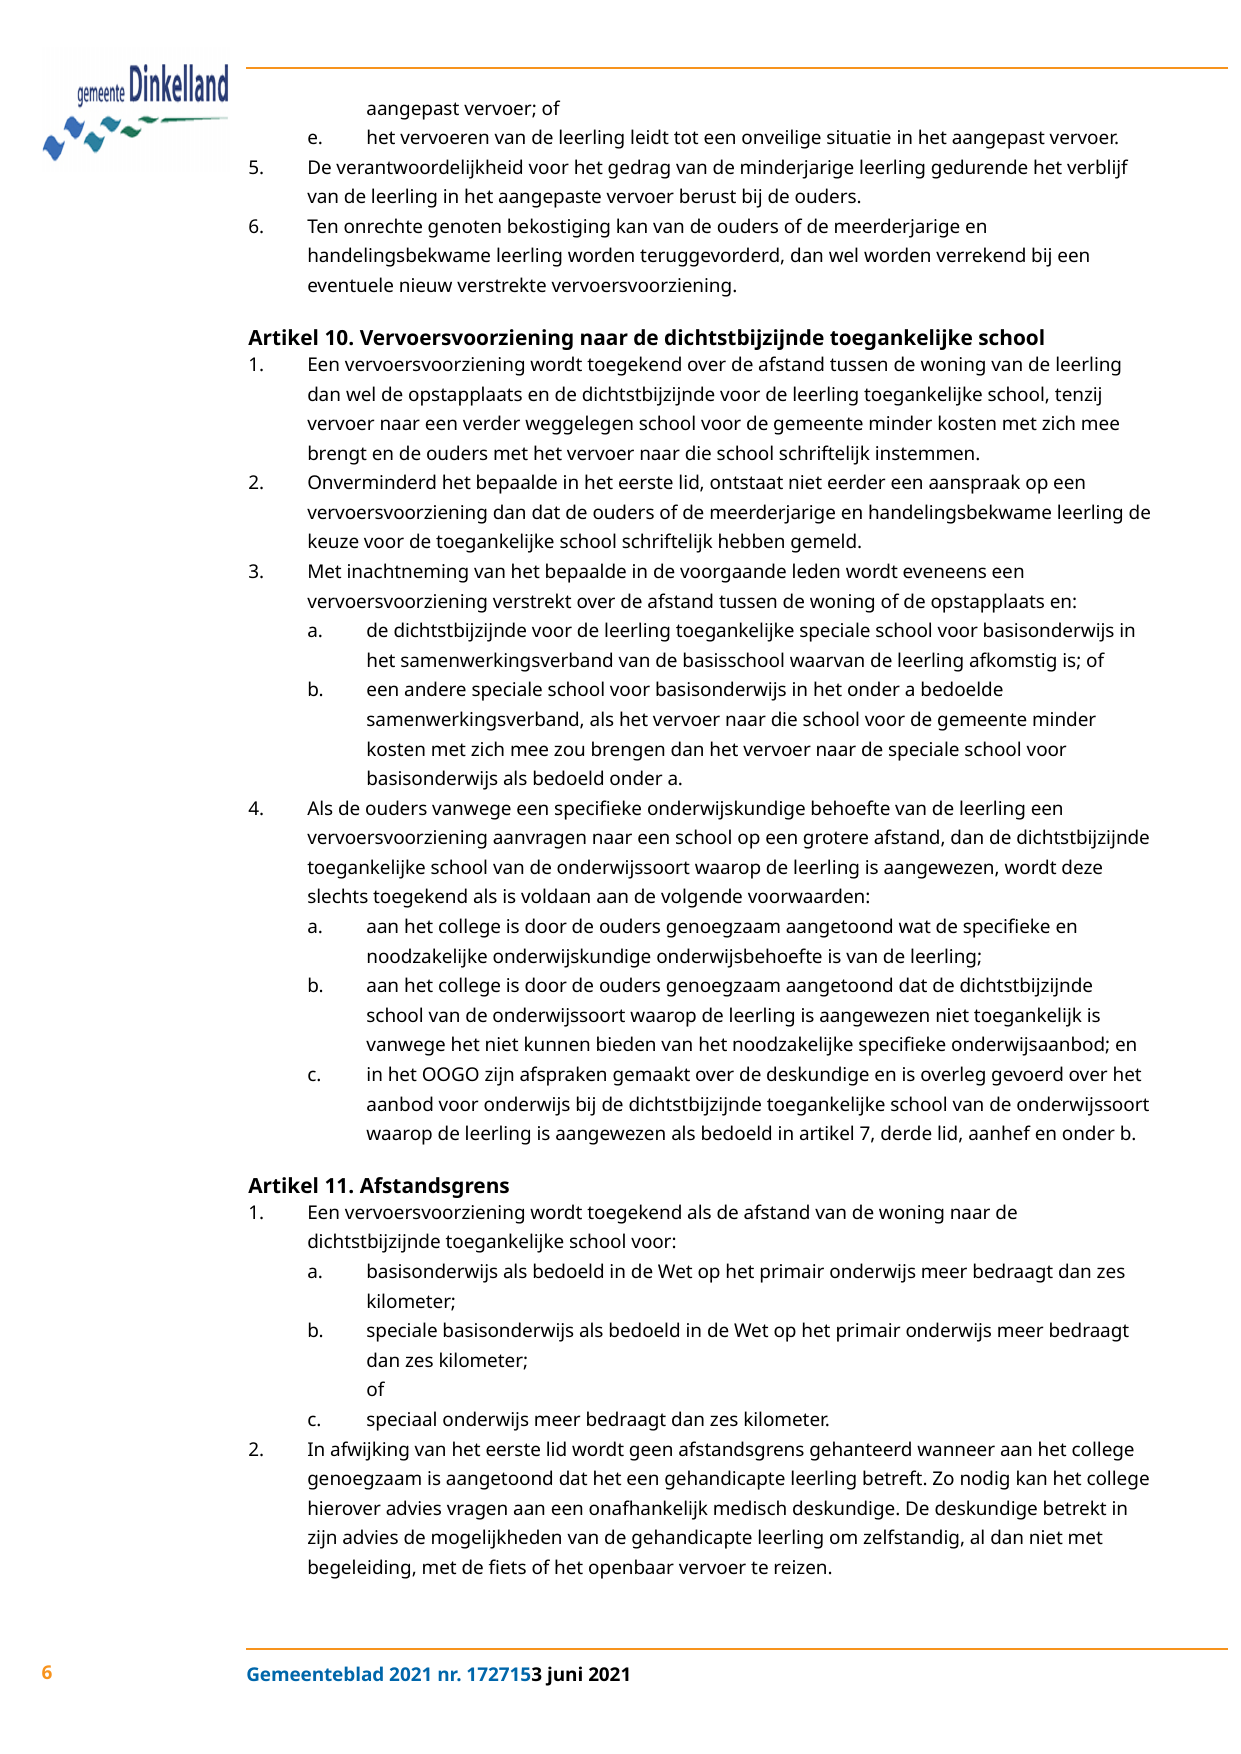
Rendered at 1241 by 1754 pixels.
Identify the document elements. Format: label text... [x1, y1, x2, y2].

list of [307, 1377, 1152, 1402]
list speciale basisonderwijs als bedoeld in de Wet op het primair onderwijs meer bedraagt dan zes kilometer; [307, 1317, 1152, 1373]
list aan het college is door de ouders genoegzaam aangetoond dat de dichtstbijzijnde school van de onderwijssoort waarop de leerling is aangewezen niet toegankelijk is vanwege het niet kunnen bieden van het noodzakelijke specifieke onderwijsaanbod; en [307, 972, 1152, 1057]
text Artikel 11. Afstandsgrens [248, 1171, 1152, 1199]
list In afwijking van het eerste lid wordt geen afstandsgrens gehanteerd wanneer aan het college genoegzaam is aangetoond dat het een gehandicapte leerling betreft. Zo nodig kan het college hierover advies vragen aan een onafhankelijk medisch deskundige. De deskundige betrekt in zijn advies de mogelijkheden van de gehandicapte leerling om zelfstandig, al dan niet met begeleiding, met de fiets of het openbaar vervoer te reizen. [248, 1436, 1152, 1580]
list het vervoeren van de leerling leidt tot een onveilige situatie in het aangepast vervoer. [307, 124, 1152, 150]
text Artikel 10. Vervoersvoorziening naar de dichtstbijzijnde toegankelijke school [248, 323, 1152, 351]
list Als de ouders vanwege een specifieke onderwijskundige behoefte van de leerling een vervoersvoorziening aanvragen naar een school op een grotere afstand, dan de dichtstbijzijnde toegankelijke school van de onderwijssoort waarop de leerling is aangewezen, wordt deze slechts toegekend als is voldaan aan de volgende voorwaarden: [248, 795, 1152, 909]
list Een vervoersvoorziening wordt toegekend over de afstand tussen de woning van de leerling dan wel de opstapplaats en de dichtstbijzijnde voor de leerling toegankelijke school, tenzij vervoer naar een verder weggelegen school voor de gemeente minder kosten met zich mee brengt en de ouders met het vervoer naar die school schriftelijk instemmen. [248, 351, 1152, 466]
list Ten onrechte genoten bekostiging kan van de ouders of de meerderjarige en handelingsbekwame leerling worden teruggevorderd, dan wel worden verrekend bij een eventuele nieuw verstrekte vervoersvoorziening. [248, 213, 1152, 298]
list in het OOGO zijn afspraken gemaakt over de deskundige en is overleg gevoerd over het aanbod voor onderwijs bij de dichtstbijzijnde toegankelijke school van de onderwijssoort waarop de leerling is aangewezen als bedoeld in artikel 7, derde lid, aanhef en onder b. [307, 1061, 1152, 1146]
list Een vervoersvoorziening wordt toegekend als de afstand van de woning naar de dichtstbijzijnde toegankelijke school voor: [248, 1199, 1152, 1254]
list speciaal onderwijs meer bedraagt dan zes kilometer. [307, 1406, 1152, 1432]
list de dichtstbijzijnde voor de leerling toegankelijke speciale school voor basisonderwijs in het samenwerkingsverband van de basisschool waarvan de leerling afkomstig is; of [307, 617, 1152, 673]
list De verantwoordelijkheid voor het gedrag van de minderjarige leerling gedurende het verblijf van de leerling in het aangepaste vervoer berust bij de ouders. [248, 154, 1152, 209]
list Met inachtneming van het bepaalde in de voorgaande leden wordt eveneens een vervoersvoorziening verstrekt over de afstand tussen de woning of de opstapplaats en: [248, 558, 1152, 613]
list basisonderwijs als bedoeld in de Wet op het primair onderwijs meer bedraagt dan zes kilometer; [307, 1258, 1152, 1314]
picture [41, 47, 231, 172]
list aan het college is door de ouders genoegzaam aangetoond wat de specifieke en noodzakelijke onderwijskundige onderwijsbehoefte is van de leerling; [307, 913, 1152, 968]
list een andere speciale school voor basisonderwijs in het onder a bedoelde samenwerkingsverband, als het vervoer naar die school voor de gemeente minder kosten met zich mee zou brengen dan het vervoer naar de speciale school voor basisonderwijs als bedoeld onder a. [307, 677, 1152, 791]
list aangepast vervoer; of [307, 95, 1152, 121]
list Onverminderd het bepaalde in het eerste lid, ontstaat niet eerder een aanspraak op een vervoersvoorziening dan dat de ouders of de meerderjarige en handelingsbekwame leerling de keuze voor de toegankelijke school schriftelijk hebben gemeld. [248, 469, 1152, 554]
